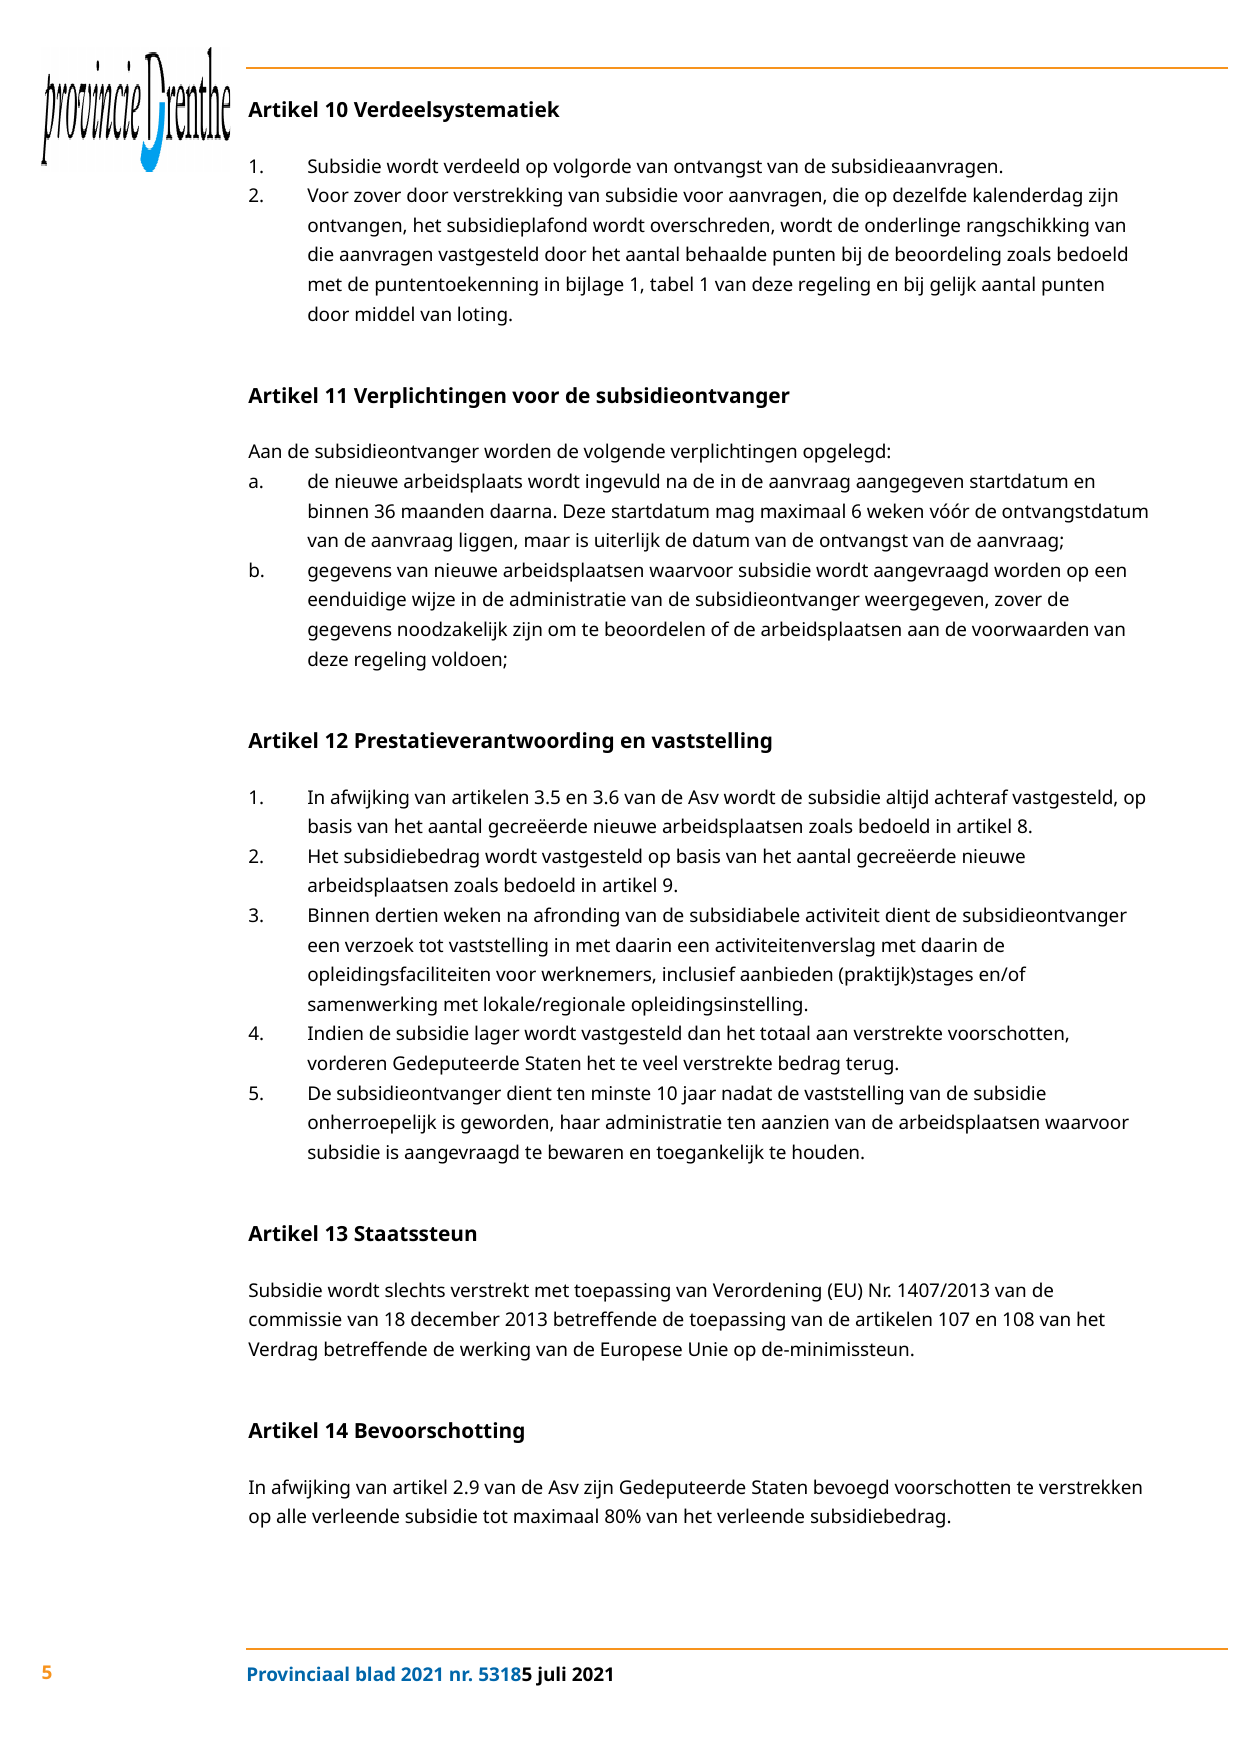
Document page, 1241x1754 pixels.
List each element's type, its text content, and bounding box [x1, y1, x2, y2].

text Artikel 11 Verplichtingen voor de subsidieontvanger [248, 381, 1152, 409]
list Het subsidiebedrag wordt vastgesteld op basis van het aantal gecreëerde nieuwe arbeidsplaatsen zoals bedoeld in artikel 9. [248, 843, 1152, 898]
text Subsidie wordt slechts verstrekt met toepassing van Verordening (EU) Nr. 1407/2013 van de commissie van 18 december 2013 betreffende de toepassing van de artikelen 107 en 108 van het Verdrag betreffende de werking van de Europese Unie op de-minimissteun. [248, 1277, 1152, 1362]
list Voor zover door verstrekking van subsidie voor aanvragen, die op dezelfde kalenderdag zijn ontvangen, het subsidieplafond wordt overschreden, wordt de onderlinge rangschikking van die aanvragen vastgesteld door het aantal behaalde punten bij de beoordeling zoals bedoeld met de puntentoekenning in bijlage 1, tabel 1 van deze regeling en bij gelijk aantal punten door middel van loting. [248, 182, 1152, 326]
picture [41, 47, 231, 172]
text Artikel 12 Prestatieverantwoording en vaststelling [248, 726, 1152, 754]
list Indien de subsidie lager wordt vastgesteld dan het totaal aan verstrekte voorschotten, vorderen Gedeputeerde Staten het te veel verstrekte bedrag terug. [248, 1021, 1152, 1076]
list Binnen dertien weken na afronding van de subsidiabele activiteit dient de subsidieontvanger een verzoek tot vaststelling in met daarin een activiteitenverslag met daarin de opleidingsfaciliteiten voor werknemers, inclusief aanbieden (praktijk)stages en/of samenwerking met lokale/regionale opleidingsinstelling. [248, 902, 1152, 1017]
text Artikel 10 Verdeelsystematiek [248, 95, 1152, 123]
text In afwijking van artikel 2.9 van de Asv zijn Gedeputeerde Staten bevoegd voorschotten te verstrekken op alle verleende subsidie tot maximaal 80% van het verleende subsidiebedrag. [248, 1474, 1152, 1529]
list Subsidie wordt verdeeld op volgorde van ontvangst van de subsidieaanvragen. [248, 153, 1152, 178]
text Aan de subsidieontvanger worden de volgende verplichtingen opgelegd: [248, 439, 1152, 464]
list de nieuwe arbeidsplaats wordt ingevuld na de in de aanvraag aangegeven startdatum en binnen 36 maanden daarna. Deze startdatum mag maximaal 6 weken vóór de ontvangstdatum van de aanvraag liggen, maar is uiterlijk de datum van de ontvangst van de aanvraag; [248, 468, 1152, 553]
list In afwijking van artikelen 3.5 en 3.6 van de Asv wordt de subsidie altijd achteraf vastgesteld, op basis van het aantal gecreëerde nieuwe arbeidsplaatsen zoals bedoeld in artikel 8. [248, 784, 1152, 839]
text Artikel 13 Staatssteun [248, 1219, 1152, 1247]
text Artikel 14 Bevoorschotting [248, 1416, 1152, 1444]
list gegevens van nieuwe arbeidsplaatsen waarvoor subsidie wordt aangevraagd worden op een eenduidige wijze in de administratie van de subsidieontvanger weergegeven, zover de gegevens noodzakelijk zijn om te beoordelen of de arbeidsplaatsen aan de voorwaarden van deze regeling voldoen; [248, 557, 1152, 672]
list De subsidieontvanger dient ten minste 10 jaar nadat de vaststelling van de subsidie onherroepelijk is geworden, haar administratie ten aanzien van de arbeidsplaatsen waarvoor subsidie is aangevraagd te bewaren en toegankelijk te houden. [248, 1080, 1152, 1164]
